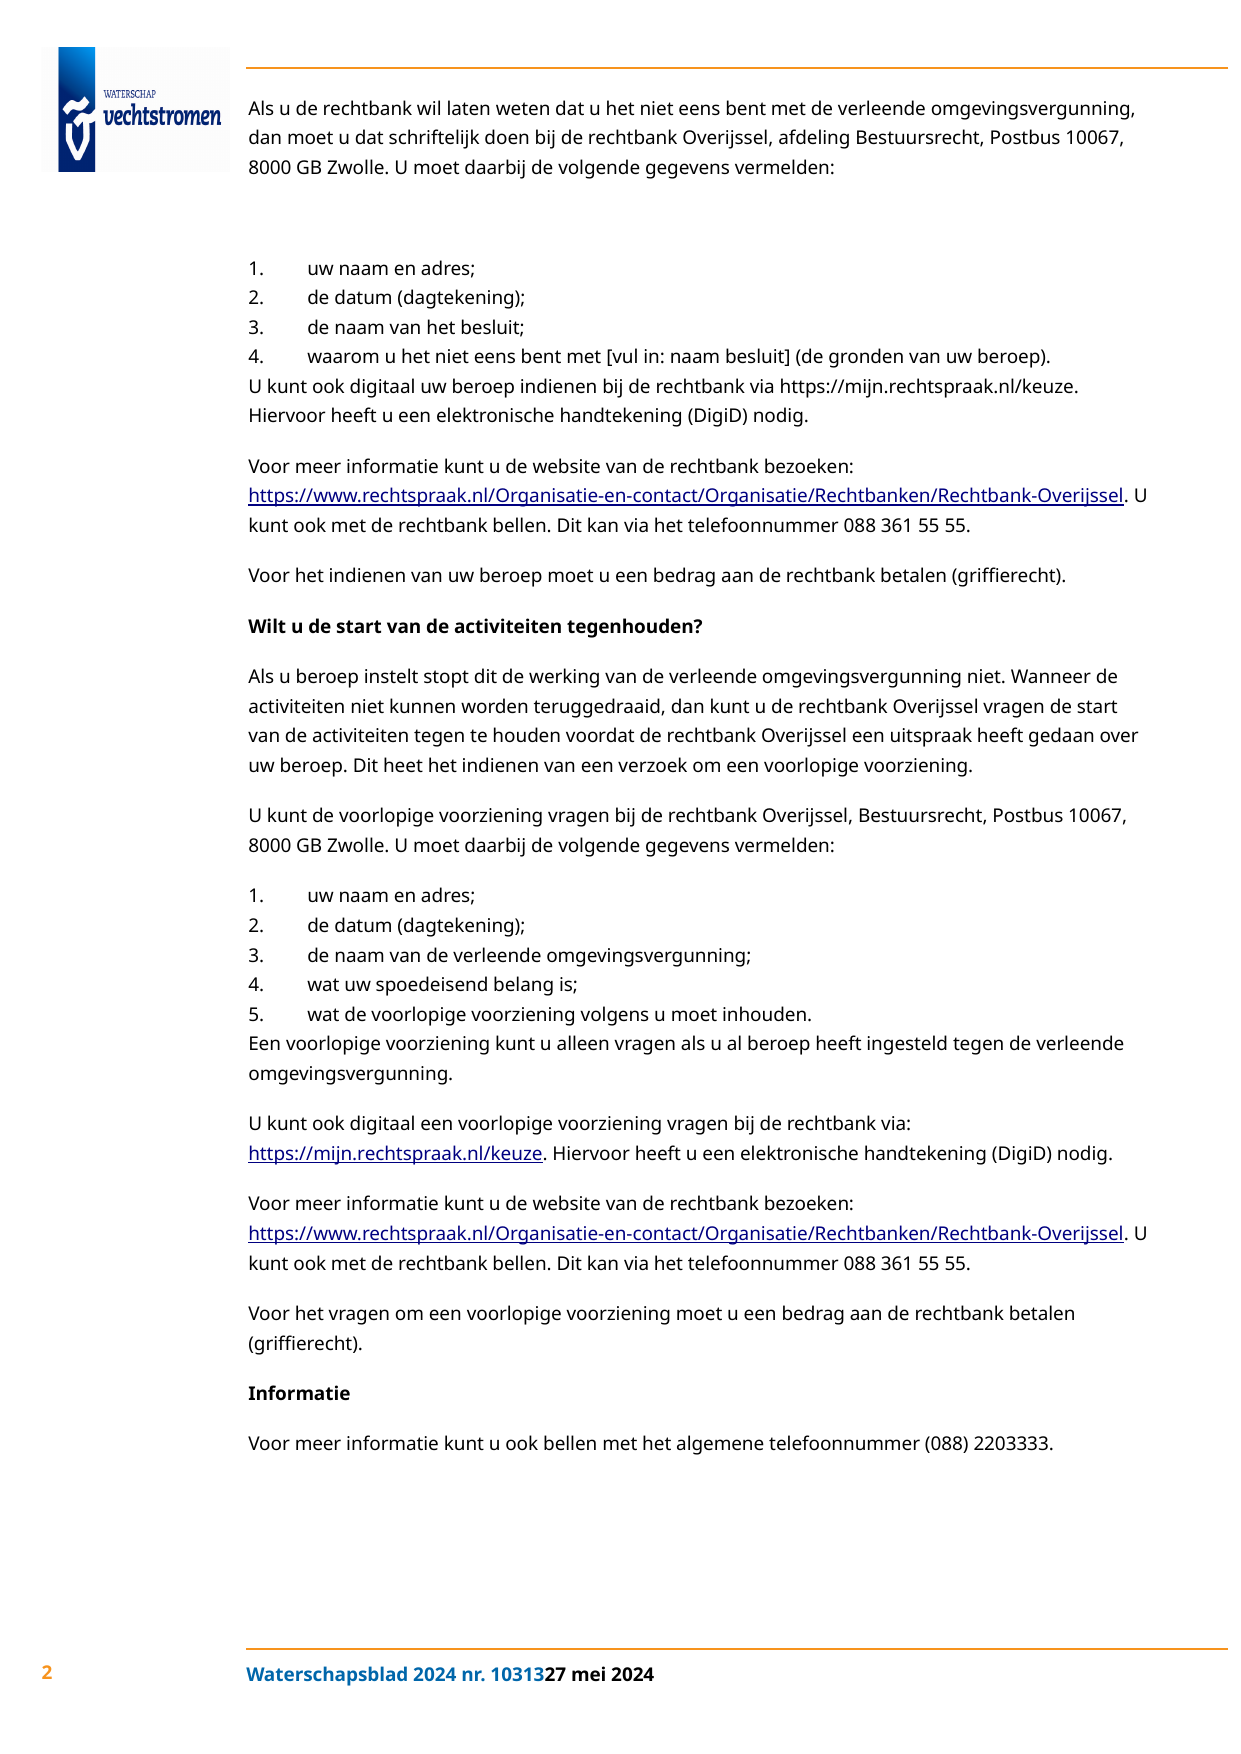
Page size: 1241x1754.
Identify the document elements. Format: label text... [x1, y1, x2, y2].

text Voor meer informatie kunt u de website van de rechtbank bezoeken: https://www.rechtspraak.nl/Organisatie-en-contact/Organisatie/Rechtbanken/Rechtbank-Overijssel. U kunt ook met de rechtbank bellen. Dit kan via het telefoonnummer 088 361 55 55. [248, 1191, 1152, 1276]
text Voor meer informatie kunt u ook bellen met het algemene telefoonnummer (088) 2203333. [248, 1431, 1152, 1456]
text Een voorlopige voorziening kunt u alleen vragen als u al beroep heeft ingesteld tegen de verleende omgevingsvergunning. [248, 1031, 1152, 1086]
text Voor het indienen van uw beroep moet u een bedrag aan de rechtbank betalen (griffierecht). [248, 563, 1152, 588]
list de naam van de verleende omgevingsvergunning; [248, 942, 1152, 968]
list de datum (dagtekening); [248, 912, 1152, 938]
text Voor meer informatie kunt u de website van de rechtbank bezoeken: https://www.rechtspraak.nl/Organisatie-en-contact/Organisatie/Rechtbanken/Rechtbank-Overijssel. U kunt ook met de rechtbank bellen. Dit kan via het telefoonnummer 088 361 55 55. [248, 453, 1152, 538]
list wat uw spoedeisend belang is; [248, 971, 1152, 997]
text Voor het vragen om een voorlopige voorziening moet u een bedrag aan de rechtbank betalen (griffierecht). [248, 1300, 1152, 1356]
text Wilt u de start van de activiteiten tegenhouden? [248, 613, 1152, 639]
text Als u beroep instelt stopt dit de werking van de verleende omgevingsvergunning niet. Wanneer de activiteiten niet kunnen worden teruggedraaid, dan kunt u de rechtbank Overijssel vragen de start van de activiteiten tegen te houden voordat de rechtbank Overijssel een uitspraak heeft gedaan over uw beroep. Dit heet het indienen van een verzoek om een voorlopige voorziening. [248, 663, 1152, 778]
text Informatie [248, 1380, 1152, 1406]
list uw naam en adres; [248, 255, 1152, 281]
picture [41, 47, 231, 172]
list de naam van het besluit; [248, 314, 1152, 340]
text U kunt ook digitaal een voorlopige voorziening vragen bij de rechtbank via: https://mijn.rechtspraak.nl/keuze. Hiervoor heeft u een elektronische handtekening (DigiD) nodig. [248, 1111, 1152, 1166]
list waarom u het niet eens bent met [vul in: naam besluit] (de gronden van uw beroep). [248, 343, 1152, 369]
text U kunt ook digitaal uw beroep indienen bij de rechtbank via https://mijn.rechtspraak.nl/keuze. Hiervoor heeft u een elektronische handtekening (DigiD) nodig. [248, 373, 1152, 428]
text Als u de rechtbank wil laten weten dat u het niet eens bent met de verleende omgevingsvergunning, dan moet u dat schriftelijk doen bij de rechtbank Overijssel, afdeling Bestuursrecht, Postbus 10067, 8000 GB Zwolle. U moet daarbij de volgende gegevens vermelden: [248, 95, 1152, 180]
list wat de voorlopige voorziening volgens u moet inhouden. [248, 1001, 1152, 1027]
text U kunt de voorlopige voorziening vragen bij de rechtbank Overijssel, Bestuursrecht, Postbus 10067, 8000 GB Zwolle. U moet daarbij de volgende gegevens vermelden: [248, 803, 1152, 858]
list de datum (dagtekening); [248, 284, 1152, 310]
list uw naam en adres; [248, 883, 1152, 908]
